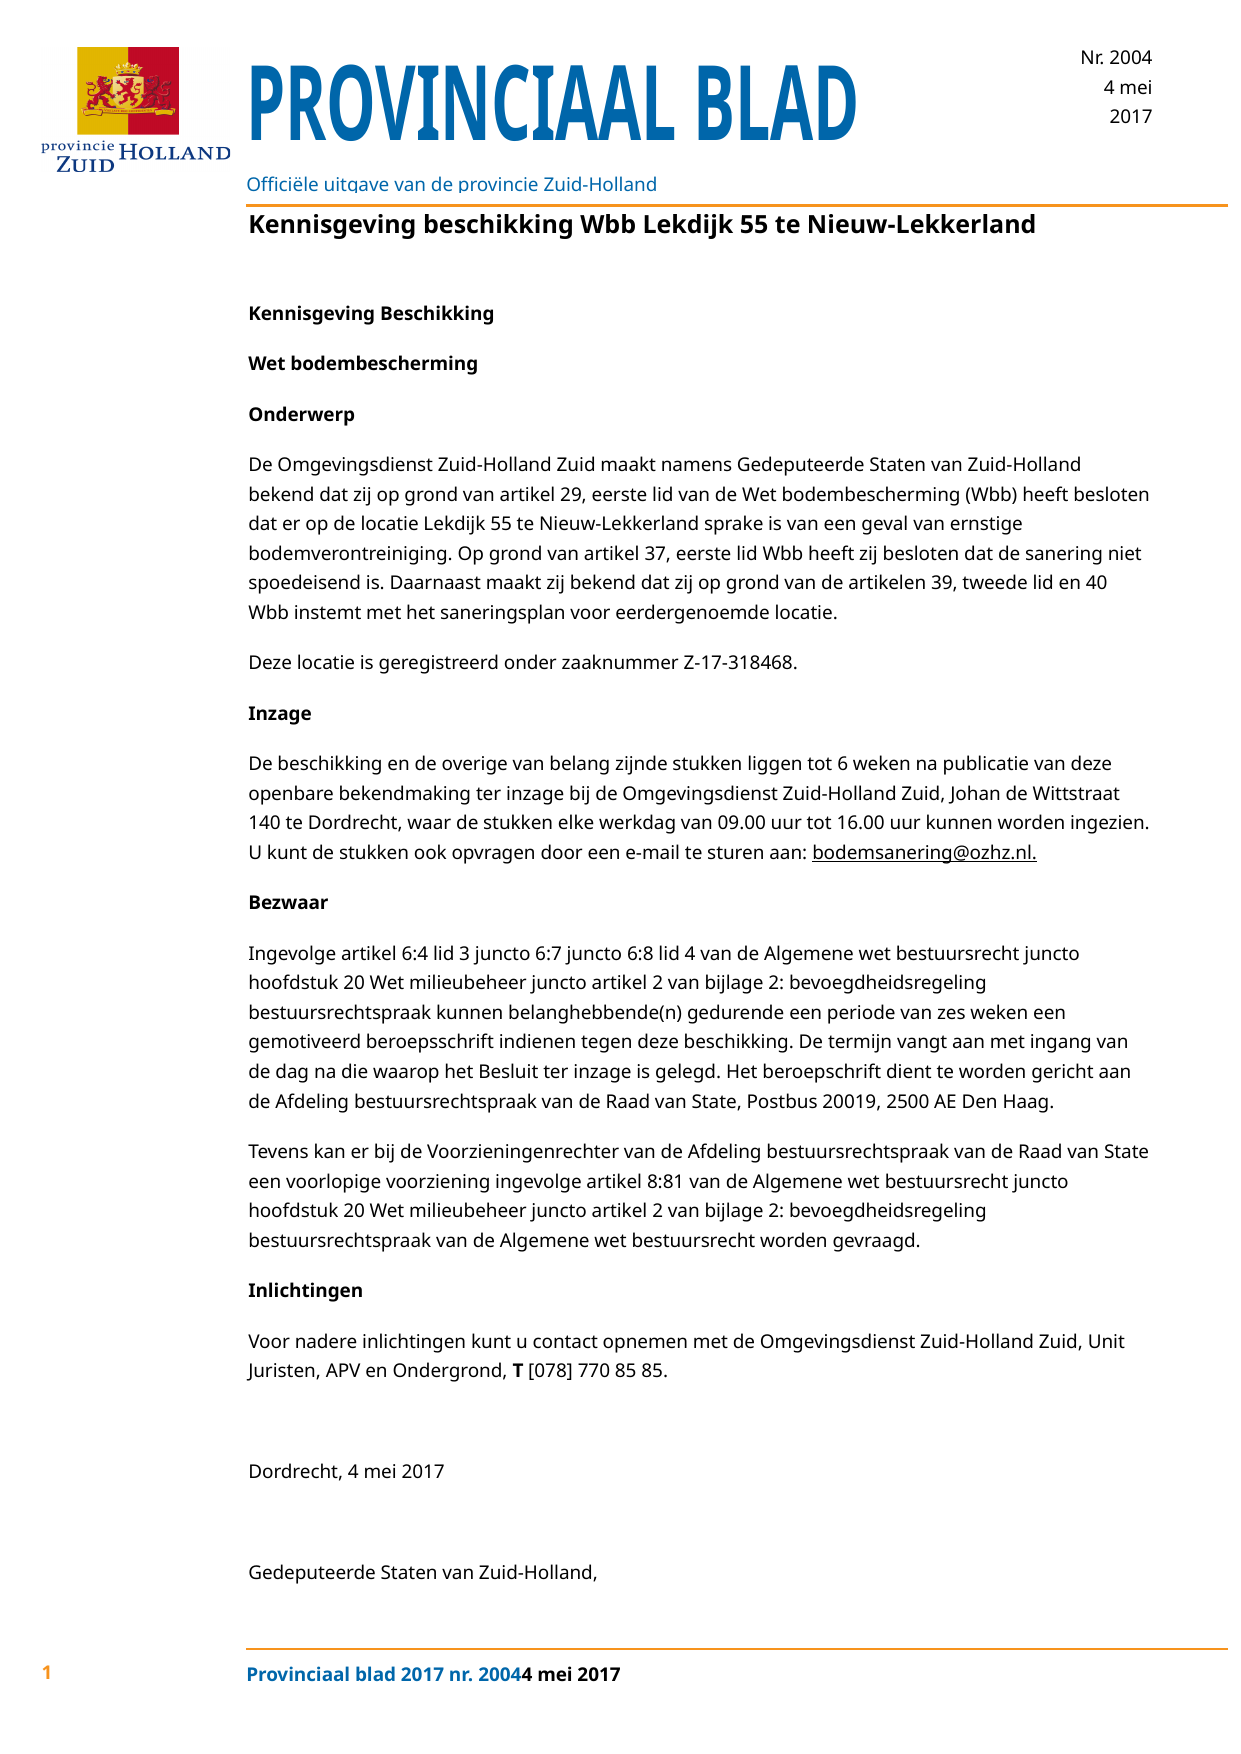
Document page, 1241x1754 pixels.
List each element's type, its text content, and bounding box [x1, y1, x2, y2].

text Ingevolge artikel 6:4 lid 3 juncto 6:7 juncto 6:8 lid 4 van de Algemene wet bestuursrecht juncto hoofdstuk 20 Wet milieubeheer juncto artikel 2 van bijlage 2: bevoegdheidsregeling bestuursrechtspraak kunnen belanghebbende(n) gedurende een periode van zes weken een gemotiveerd beroepsschrift indienen tegen deze beschikking. De termijn vangt aan met ingang van de dag na die waarop het Besluit ter inzage is gelegd. Het beroepschrift dient te worden gericht aan de Afdeling bestuursrechtspraak van de Raad van State, Postbus 20019, 2500 AE Den Haag. [248, 940, 1152, 1113]
picture [41, 47, 231, 172]
text Kennisgeving Beschikking [248, 300, 1152, 326]
text De Omgevingsdienst Zuid-Holland Zuid maakt namens Gedeputeerde Staten van Zuid-Holland bekend dat zij op grond van artikel 29, eerste lid van de Wet bodembescherming (Wbb) heeft besloten dat er op de locatie Lekdijk 55 te Nieuw-Lekkerland sprake is van een geval van ernstige bodemverontreiniging. Op grond van artikel 37, eerste lid Wbb heeft zij besloten dat de sanering niet spoedeisend is. Daarnaast maakt zij bekend dat zij op grond van de artikelen 39, tweede lid en 40 Wbb instemt met het saneringsplan voor eerdergenoemde locatie. [248, 451, 1152, 625]
text Inzage [248, 700, 1152, 726]
text Voor nadere inlichtingen kunt u contact opnemen met de Omgevingsdienst Zuid-Holland Zuid, Unit Juristen, APV en Ondergrond, T [078] 770 85 85. [248, 1328, 1152, 1383]
text Dordrecht, 4 mei 2017 [248, 1458, 1152, 1484]
text Gedeputeerde Staten van Zuid-Holland, [248, 1559, 1152, 1585]
text Bezwaar [248, 889, 1152, 915]
text Kennisgeving beschikking Wbb Lekdijk 55 te Nieuw-Lekkerland [248, 207, 1152, 241]
text Deze locatie is geregistreerd onder zaaknummer Z-17-318468. [248, 649, 1152, 675]
text Onderwerp [248, 401, 1152, 426]
text De beschikking en de overige van belang zijnde stukken liggen tot 6 weken na publicatie van deze openbare bekendmaking ter inzage bij de Omgevingsdienst Zuid-Holland Zuid, Johan de Wittstraat 140 te Dordrecht, waar de stukken elke werkdag van 09.00 uur tot 16.00 uur kunnen worden ingezien. U kunt de stukken ook opvragen door een e-mail te sturen aan: bodemsanering@ozhz.nl. [248, 750, 1152, 865]
text Tevens kan er bij de Voorzieningenrechter van de Afdeling bestuursrechtspraak van de Raad van State een voorlopige voorziening ingevolge artikel 8:81 van de Algemene wet bestuursrecht juncto hoofdstuk 20 Wet milieubeheer juncto artikel 2 van bijlage 2: bevoegdheidsregeling bestuursrechtspraak van de Algemene wet bestuursrecht worden gevraagd. [248, 1138, 1152, 1253]
text Wet bodembescherming [248, 350, 1152, 376]
text Inlichtingen [248, 1277, 1152, 1303]
